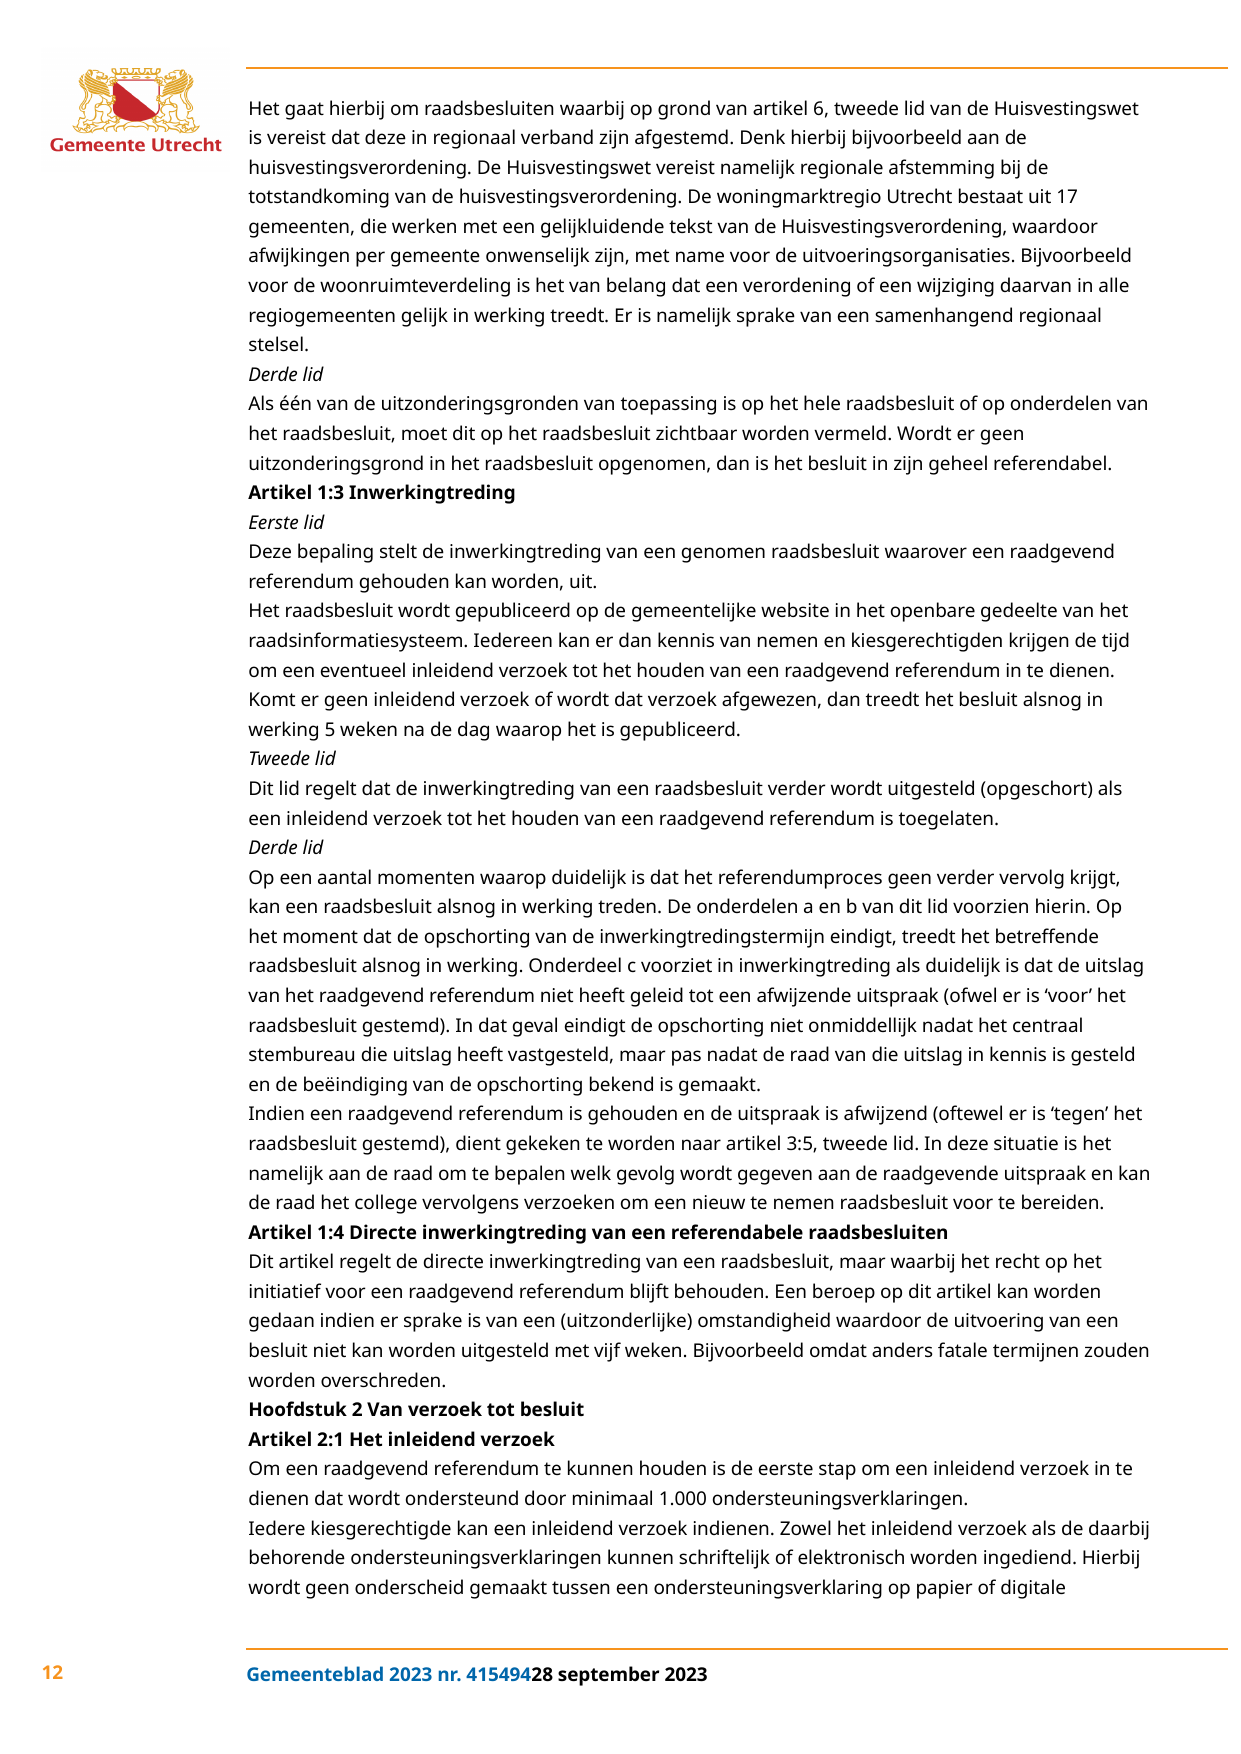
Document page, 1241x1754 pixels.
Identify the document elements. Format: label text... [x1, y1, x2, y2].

text Om een raadgevend referendum te kunnen houden is de eerste stap om een inleidend verzoek in te dienen dat wordt ondersteund door minimaal 1.000 ondersteuningsverklaringen. [248, 1456, 1152, 1511]
text Deze bepaling stelt de inwerkingtreding van een genomen raadsbesluit waarover een raadgevend referendum gehouden kan worden, uit. [248, 538, 1152, 594]
picture [41, 47, 231, 172]
text Artikel 1:3 Inwerkingtreding [248, 479, 1152, 505]
text Dit artikel regelt de directe inwerkingtreding van een raadsbesluit, maar waarbij het recht op het initiatief voor een raadgevend referendum blijft behouden. Een beroep op dit artikel kan worden gedaan indien er sprake is van een (uitzonderlijke) omstandigheid waardoor de uitvoering van een besluit niet kan worden uitgesteld met vijf weken. Bijvoorbeeld omdat anders fatale termijnen zouden worden overschreden. [248, 1248, 1152, 1393]
text Indien een raadgevend referendum is gehouden en de uitspraak is afwijzend (oftewel er is ‘tegen’ het raadsbesluit gestemd), dient gekeken te worden naar artikel 3:5, tweede lid. In deze situatie is het namelijk aan de raad om te bepalen welk gevolg wordt gegeven aan de raadgevende uitspraak en kan de raad het college vervolgens verzoeken om een nieuw te nemen raadsbesluit voor te bereiden. [248, 1101, 1152, 1215]
text Derde lid [248, 834, 1152, 860]
text Artikel 1:4 Directe inwerkingtreding van een referendabele raadsbesluiten [248, 1219, 1152, 1245]
text Als één van de uitzonderingsgronden van toepassing is op het hele raadsbesluit of op onderdelen van het raadsbesluit, moet dit op het raadsbesluit zichtbaar worden vermeld. Wordt er geen uitzonderingsgrond in het raadsbesluit opgenomen, dan is het besluit in zijn geheel referendabel. [248, 391, 1152, 476]
text Tweede lid [248, 746, 1152, 771]
text Iedere kiesgerechtigde kan een inleidend verzoek indienen. Zowel het inleidend verzoek als de daarbij behorende ondersteuningsverklaringen kunnen schriftelijk of elektronisch worden ingediend. Hierbij wordt geen onderscheid gemaakt tussen een ondersteuningsverklaring op papier of digitale [248, 1515, 1152, 1600]
text Op een aantal momenten waarop duidelijk is dat het referendumproces geen verder vervolg krijgt, kan een raadsbesluit alsnog in werking treden. De onderdelen a en b van dit lid voorzien hierin. Op het moment dat de opschorting van de inwerkingtredingstermijn eindigt, treedt het betreffende raadsbesluit alsnog in werking. Onderdeel c voorziet in inwerkingtreding als duidelijk is dat de uitslag van het raadgevend referendum niet heeft geleid tot een afwijzende uitspraak (ofwel er is ‘voor’ het raadsbesluit gestemd). In dat geval eindigt de opschorting niet onmiddellijk nadat het centraal stembureau die uitslag heeft vastgesteld, maar pas nadat de raad van die uitslag in kennis is gesteld en de beëindiging van de opschorting bekend is gemaakt. [248, 864, 1152, 1097]
text Eerste lid [248, 509, 1152, 535]
text Hoofdstuk 2 Van verzoek tot besluit [248, 1396, 1152, 1422]
text Het raadsbesluit wordt gepubliceerd op de gemeentelijke website in het openbare gedeelte van het raadsinformatiesysteem. Iedereen kan er dan kennis van nemen en kiesgerechtigden krijgen de tijd om een eventueel inleidend verzoek tot het houden van een raadgevend referendum in te dienen. Komt er geen inleidend verzoek of wordt dat verzoek afgewezen, dan treedt het besluit alsnog in werking 5 weken na de dag waarop het is gepubliceerd. [248, 598, 1152, 742]
text Het gaat hierbij om raadsbesluiten waarbij op grond van artikel 6, tweede lid van de Huisvestingswet is vereist dat deze in regionaal verband zijn afgestemd. Denk hierbij bijvoorbeeld aan de huisvestingsverordening. De Huisvestingswet vereist namelijk regionale afstemming bij de totstandkoming van de huisvestingsverordening. De woningmarktregio Utrecht bestaat uit 17 gemeenten, die werken met een gelijkluidende tekst van de Huisvestingsverordening, waardoor afwijkingen per gemeente onwenselijk zijn, met name voor de uitvoeringsorganisaties. Bijvoorbeeld voor de woonruimteverdeling is het van belang dat een verordening of een wijziging daarvan in alle regiogemeenten gelijk in werking treedt. Er is namelijk sprake van een samenhangend regionaal stelsel. [248, 95, 1152, 357]
text Dit lid regelt dat de inwerkingtreding van een raadsbesluit verder wordt uitgesteld (opgeschort) als een inleidend verzoek tot het houden van een raadgevend referendum is toegelaten. [248, 775, 1152, 831]
text Artikel 2:1 Het inleidend verzoek [248, 1426, 1152, 1452]
text Derde lid [248, 361, 1152, 387]
